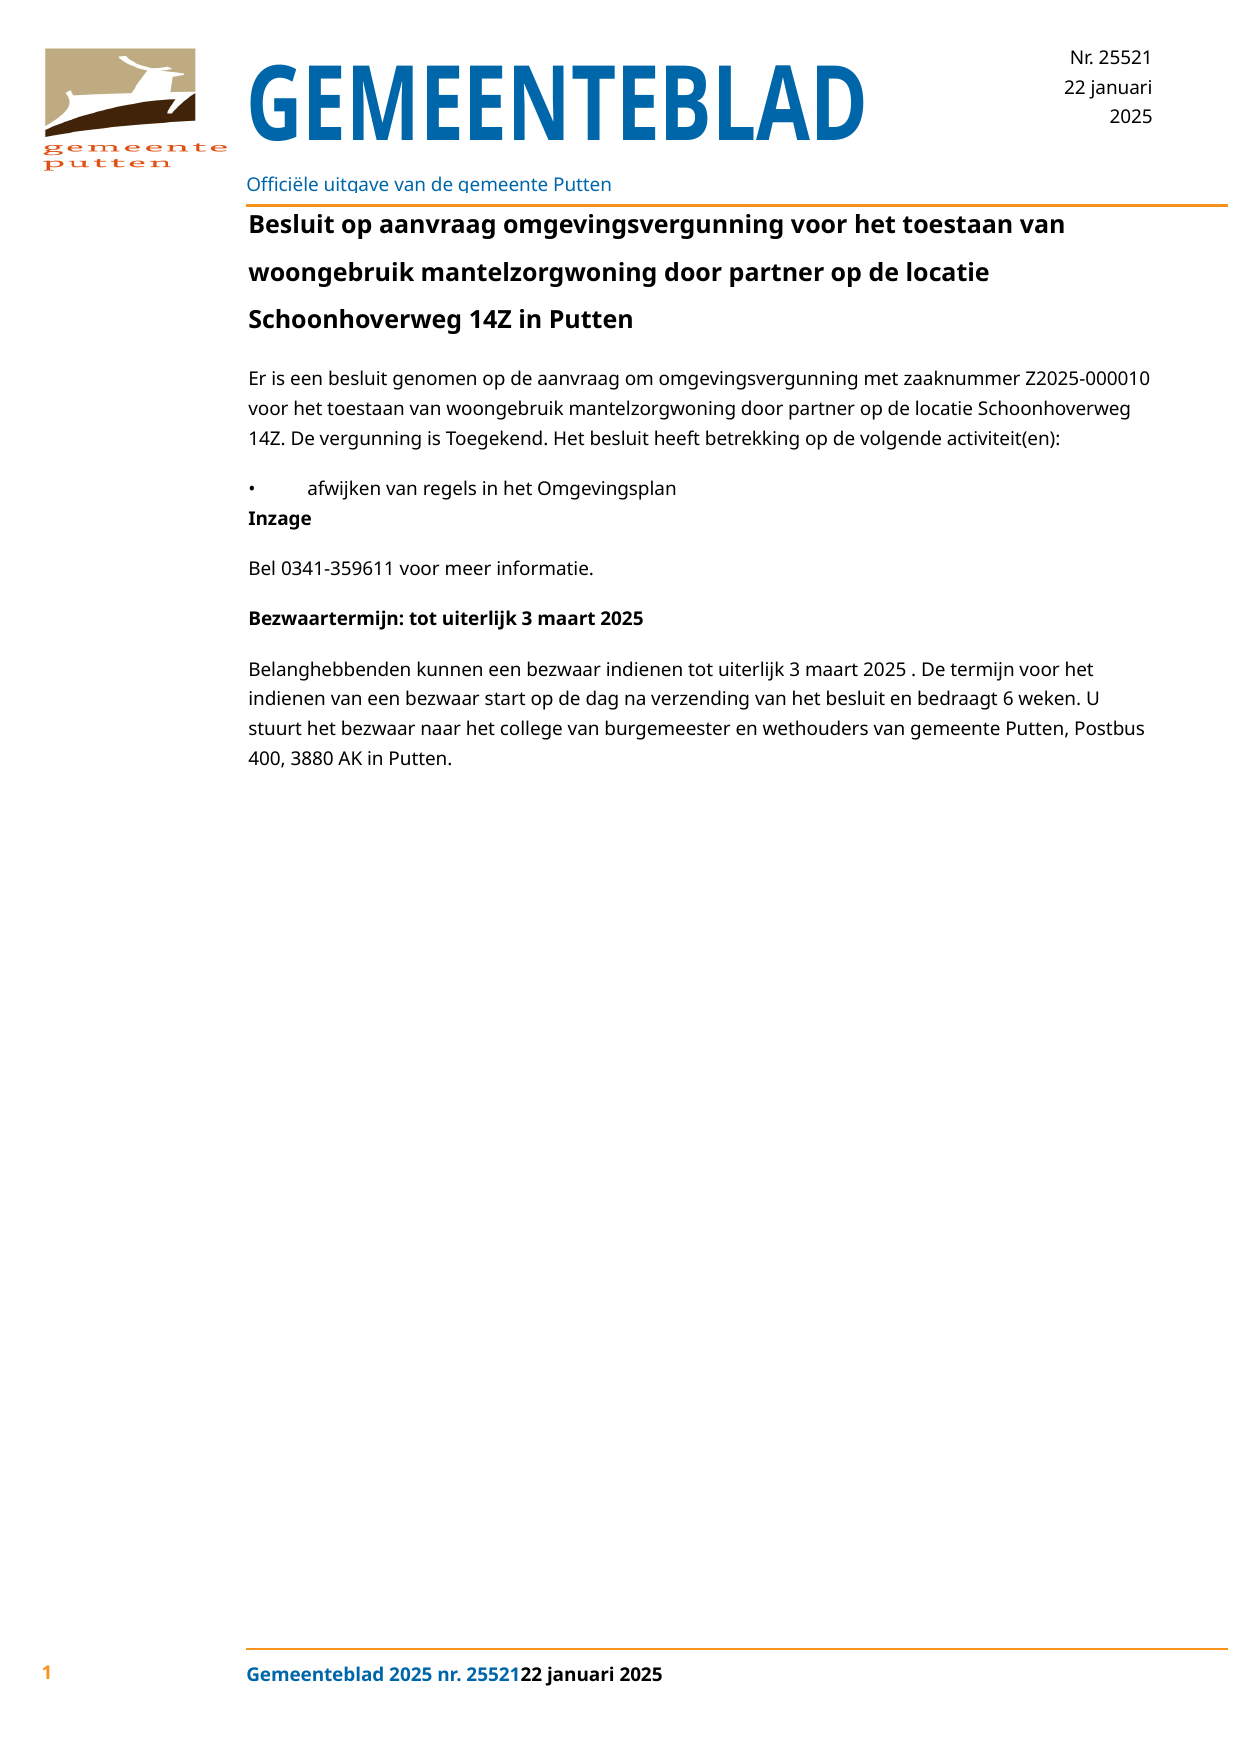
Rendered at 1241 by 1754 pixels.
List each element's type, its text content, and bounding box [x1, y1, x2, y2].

list afwijken van regels in het Omgevingsplan [248, 475, 1152, 501]
picture [41, 47, 231, 172]
text Besluit op aanvraag omgevingsvergunning voor het toestaan van woongebruik mantelzorgwoning door partner op de locatie Schoonhoverweg 14Z in Putten [248, 207, 1152, 336]
text Belanghebbenden kunnen een bezwaar indienen tot uiterlijk 3 maart 2025 . De termijn voor het indienen van een bezwaar start op de dag na verzending van het besluit en bedraagt 6 weken. U stuurt het bezwaar naar het college van burgemeester en wethouders van gemeente Putten, Postbus 400, 3880 AK in Putten. [248, 656, 1152, 770]
text Bel 0341-359611 voor meer informatie. [248, 555, 1152, 581]
text Er is een besluit genomen op de aanvraag om omgevingsvergunning met zaaknummer Z2025-000010 voor het toestaan van woongebruik mantelzorgwoning door partner op de locatie Schoonhoverweg 14Z. De vergunning is Toegekend. Het besluit heeft betrekking op de volgende activiteit(en): [248, 366, 1152, 450]
text Bezwaartermijn: tot uiterlijk 3 maart 2025 [248, 606, 1152, 631]
text Inzage [248, 505, 1152, 530]
